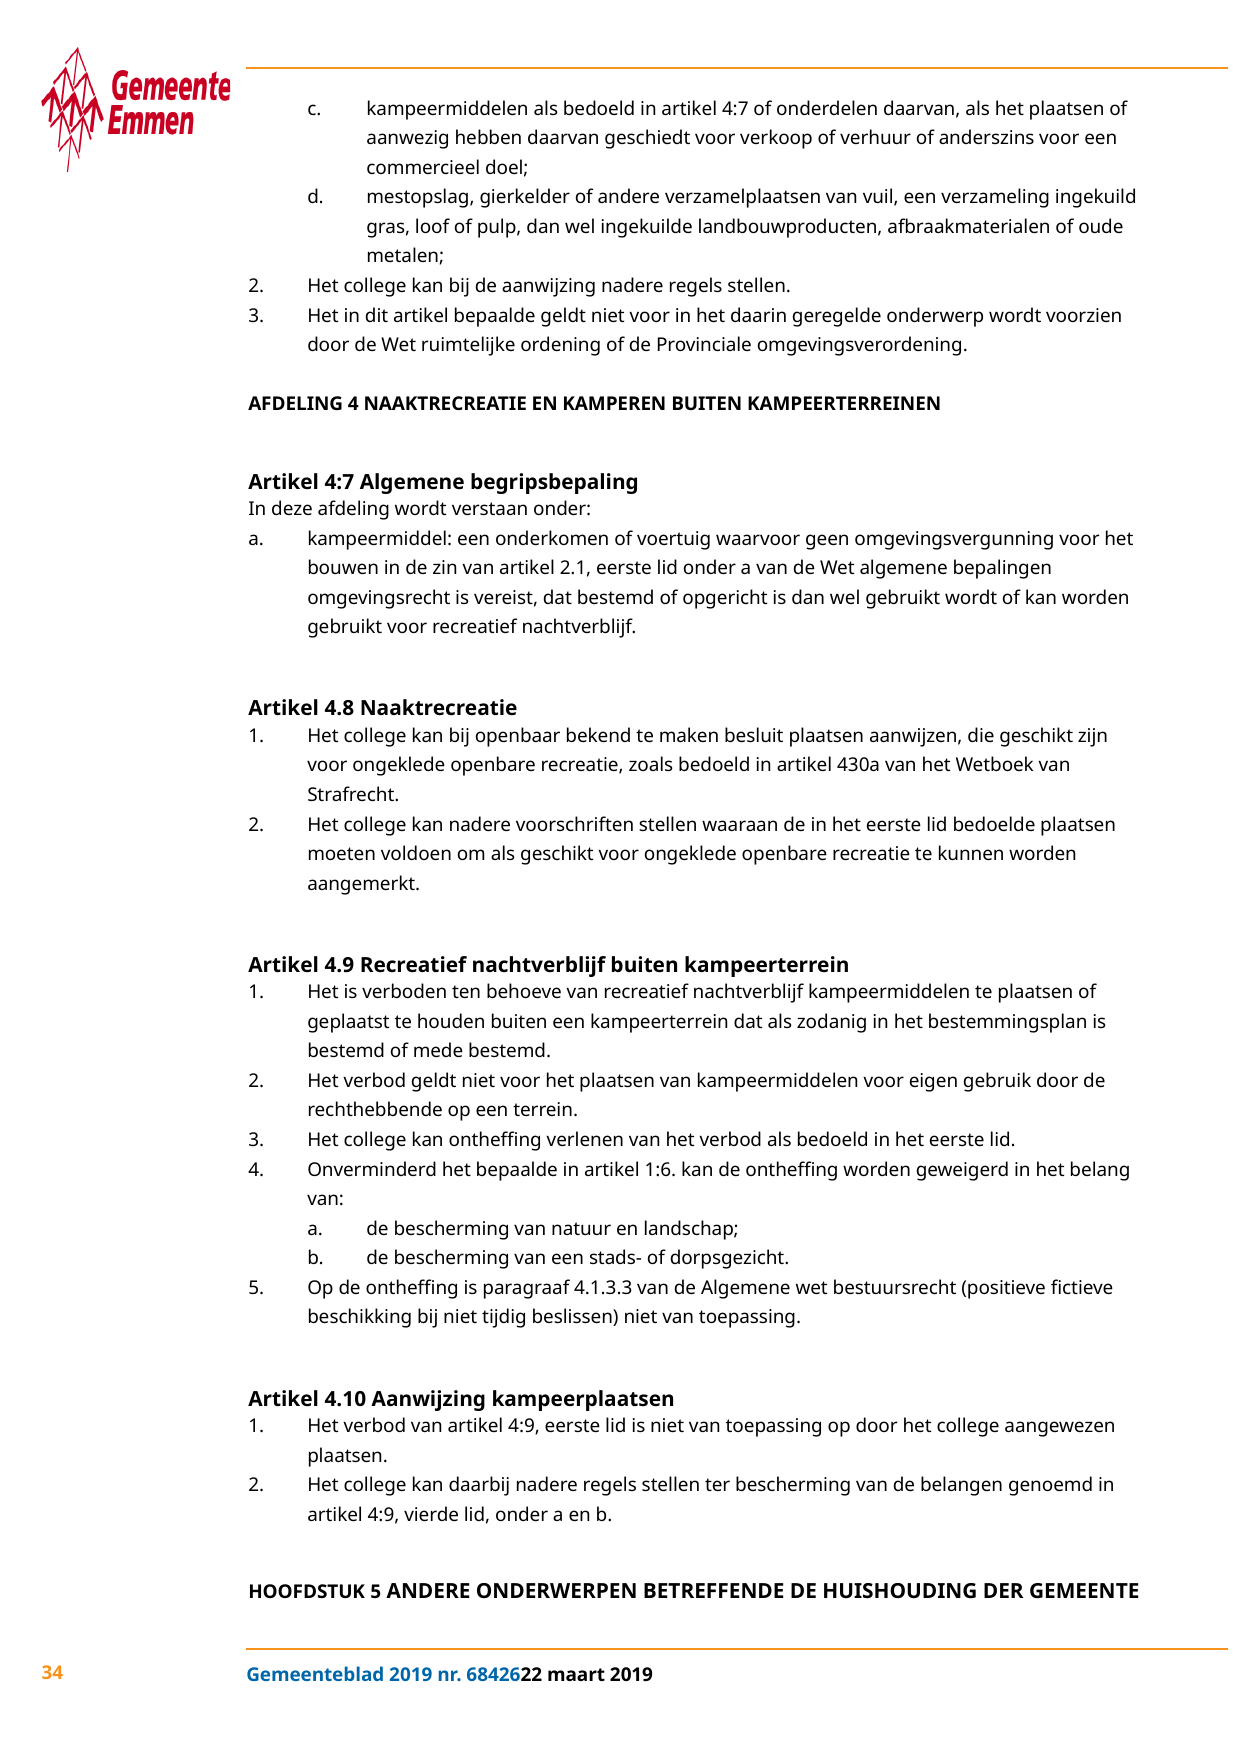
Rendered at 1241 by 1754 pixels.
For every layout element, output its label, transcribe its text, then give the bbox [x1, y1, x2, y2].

picture [41, 47, 231, 172]
list kampeermiddelen als bedoeld in artikel 4:7 of onderdelen daarvan, als het plaatsen of aanwezig hebben daarvan geschiedt voor verkoop of verhuur of anderszins voor een commercieel doel; [307, 95, 1152, 180]
list kampeermiddel: een onderkomen of voertuig waarvoor geen omgevingsvergunning voor het bouwen in de zin van artikel 2.1, eerste lid onder a van de Wet algemene bepalingen omgevingsrecht is vereist, dat bestemd of opgericht is dan wel gebruikt wordt of kan worden gebruikt voor recreatief nachtverblijf. [248, 525, 1152, 639]
text AFDELING 4 NAAKTRECREATIE EN KAMPEREN BUITEN KAMPEERTERREINEN [248, 391, 1152, 416]
text Artikel 4.8 Naaktrecreatie [248, 693, 1152, 722]
list Het college kan daarbij nadere regels stellen ter bescherming van de belangen genoemd in artikel 4:9, vierde lid, onder a en b. [248, 1471, 1152, 1527]
list Het college kan bij de aanwijzing nadere regels stellen. [248, 272, 1152, 298]
text Artikel 4.10 Aanwijzing kampeerplaatsen [248, 1384, 1152, 1412]
list Op de ontheffing is paragraaf 4.1.3.3 van de Algemene wet bestuursrecht (positieve fictieve beschikking bij niet tijdig beslissen) niet van toepassing. [248, 1274, 1152, 1329]
list mestopslag, gierkelder of andere verzamelplaatsen van vuil, een verzameling ingekuild gras, loof of pulp, dan wel ingekuilde landbouwproducten, afbraakmaterialen of oude metalen; [307, 183, 1152, 268]
text HOOFDSTUK 5 ANDERE ONDERWERPEN BETREFFENDE DE HUISHOUDING DER GEMEENTE [248, 1576, 1152, 1604]
list de bescherming van een stads- of dorpsgezicht. [307, 1244, 1152, 1270]
text Artikel 4:7 Algemene begripsbepaling [248, 467, 1152, 495]
list Het verbod van artikel 4:9, eerste lid is niet van toepassing op door het college aangewezen plaatsen. [248, 1412, 1152, 1467]
list Het college kan ontheffing verlenen van het verbod als bedoeld in het eerste lid. [248, 1126, 1152, 1152]
list Onverminderd het bepaalde in artikel 1:6. kan de ontheffing worden geweigerd in het belang van: [248, 1156, 1152, 1211]
list Het verbod geldt niet voor het plaatsen van kampeermiddelen voor eigen gebruik door de rechthebbende op een terrein. [248, 1067, 1152, 1122]
list Het is verboden ten behoeve van recreatief nachtverblijf kampeermiddelen te plaatsen of geplaatst te houden buiten een kampeerterrein dat als zodanig in het bestemmingsplan is bestemd of mede bestemd. [248, 978, 1152, 1063]
list de bescherming van natuur en landschap; [307, 1215, 1152, 1241]
list Het college kan bij openbaar bekend te maken besluit plaatsen aanwijzen, die geschikt zijn voor ongeklede openbare recreatie, zoals bedoeld in artikel 430a van het Wetboek van Strafrecht. [248, 722, 1152, 807]
list Het in dit artikel bepaalde geldt niet voor in het daarin geregelde onderwerp wordt voorzien door de Wet ruimtelijke ordening of de Provinciale omgevingsverordening. [248, 302, 1152, 357]
text Artikel 4.9 Recreatief nachtverblijf buiten kampeerterrein [248, 950, 1152, 978]
list Het college kan nadere voorschriften stellen waaraan de in het eerste lid bedoelde plaatsen moeten voldoen om als geschikt voor ongeklede openbare recreatie te kunnen worden aangemerkt. [248, 811, 1152, 896]
text In deze afdeling wordt verstaan onder: [248, 495, 1152, 521]
